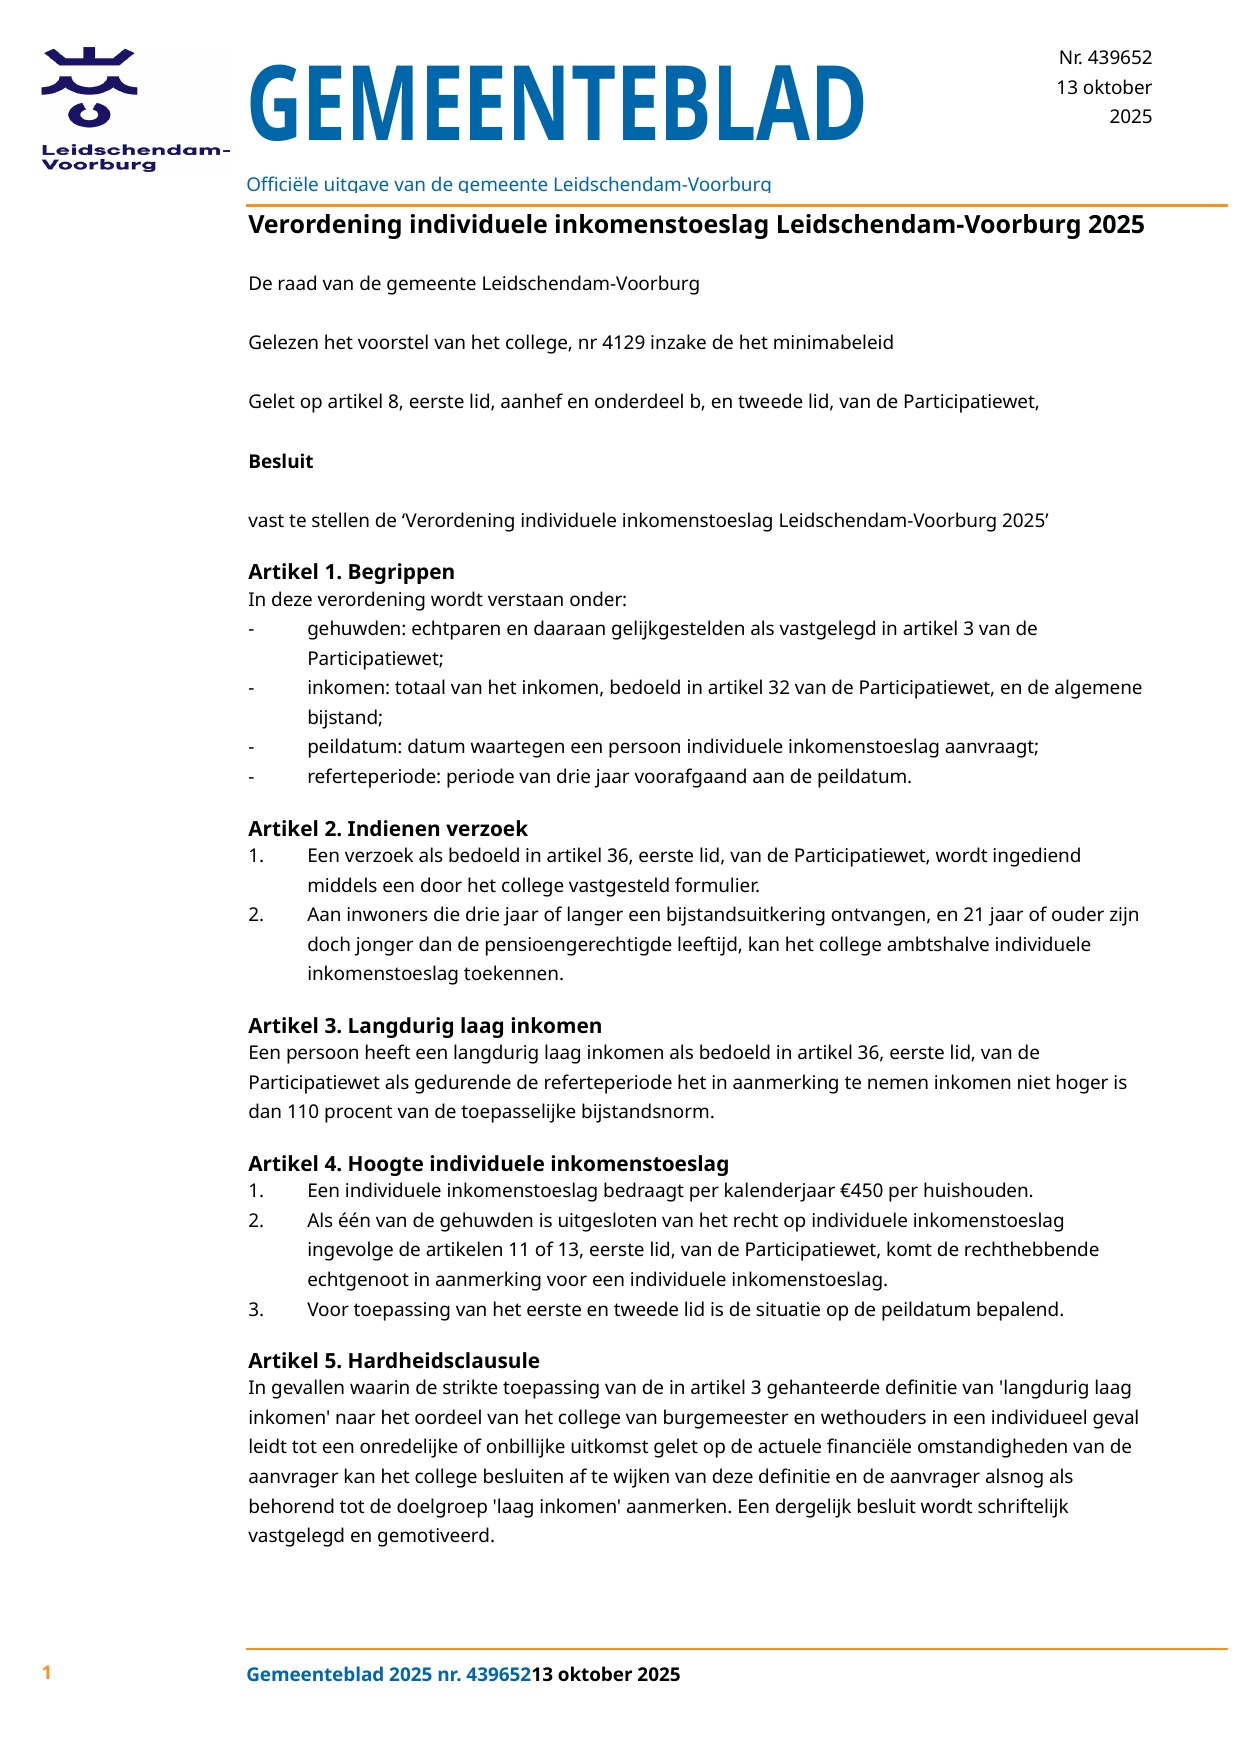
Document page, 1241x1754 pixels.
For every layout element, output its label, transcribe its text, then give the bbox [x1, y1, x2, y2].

list peildatum: datum waartegen een persoon individuele inkomenstoeslag aanvraagt; [248, 734, 1152, 759]
list Voor toepassing van het eerste en tweede lid is de situatie op de peildatum bepalend. [248, 1296, 1152, 1321]
text Artikel 1. Begrippen [248, 557, 1152, 586]
text In gevallen waarin de strikte toepassing van de in artikel 3 gehanteerde definitie van 'langdurig laag inkomen' naar het oordeel van het college van burgemeester en wethouders in een individueel geval leidt tot een onredelijke of onbillijke uitkomst gelet op de actuele financiële omstandigheden van de aanvrager kan het college besluiten af te wijken van deze definitie en de aanvrager alsnog als behorend tot de doelgroep 'laag inkomen' aanmerken. Een dergelijk besluit wordt schriftelijk vastgelegd en gemotiveerd. [248, 1374, 1152, 1548]
text Een persoon heeft een langdurig laag inkomen als bedoeld in artikel 36, eerste lid, van de Participatiewet als gedurende de referteperiode het in aanmerking te nemen inkomen niet hoger is dan 110 procent van de toepasselijke bijstandsnorm. [248, 1039, 1152, 1124]
text Artikel 2. Indienen verzoek [248, 814, 1152, 842]
text Gelezen het voorstel van het college, nr 4129 inzake de het minimabeleid [248, 329, 1152, 355]
text Verordening individuele inkomenstoeslag Leidschendam-Voorburg 2025 [248, 207, 1152, 241]
text De raad van de gemeente Leidschendam-Voorburg [248, 270, 1152, 296]
list Een verzoek als bedoeld in artikel 36, eerste lid, van de Participatiewet, wordt ingediend middels een door het college vastgesteld formulier. [248, 842, 1152, 897]
list gehuwden: echtparen en daaraan gelijkgestelden als vastgelegd in artikel 3 van de Participatiewet; [248, 615, 1152, 671]
text Artikel 3. Langdurig laag inkomen [248, 1011, 1152, 1039]
list Aan inwoners die drie jaar of langer een bijstandsuitkering ontvangen, en 21 jaar of ouder zijn doch jonger dan de pensioengerechtigde leeftijd, kan het college ambtshalve individuele inkomenstoeslag toekennen. [248, 901, 1152, 986]
text Gelet op artikel 8, eerste lid, aanhef en onderdeel b, en tweede lid, van de Participatiewet, [248, 389, 1152, 414]
picture [41, 47, 231, 172]
list Een individuele inkomenstoeslag bedraagt per kalenderjaar €450 per huishouden. [248, 1177, 1152, 1203]
text vast te stellen de ‘Verordening individuele inkomenstoeslag Leidschendam-Voorburg 2025’ [248, 507, 1152, 533]
list inkomen: totaal van het inkomen, bedoeld in artikel 32 van de Participatiewet, en de algemene bijstand; [248, 674, 1152, 730]
text In deze verordening wordt verstaan onder: [248, 586, 1152, 612]
list Als één van de gehuwden is uitgesloten van het recht op individuele inkomenstoeslag ingevolge de artikelen 11 of 13, eerste lid, van de Participatiewet, komt de rechthebbende echtgenoot in aanmerking voor een individuele inkomenstoeslag. [248, 1207, 1152, 1292]
text Artikel 4. Hoogte individuele inkomenstoeslag [248, 1149, 1152, 1177]
list referteperiode: periode van drie jaar voorafgaand aan de peildatum. [248, 763, 1152, 789]
text Artikel 5. Hardheidsclausule [248, 1346, 1152, 1374]
text Besluit [248, 448, 1152, 473]
